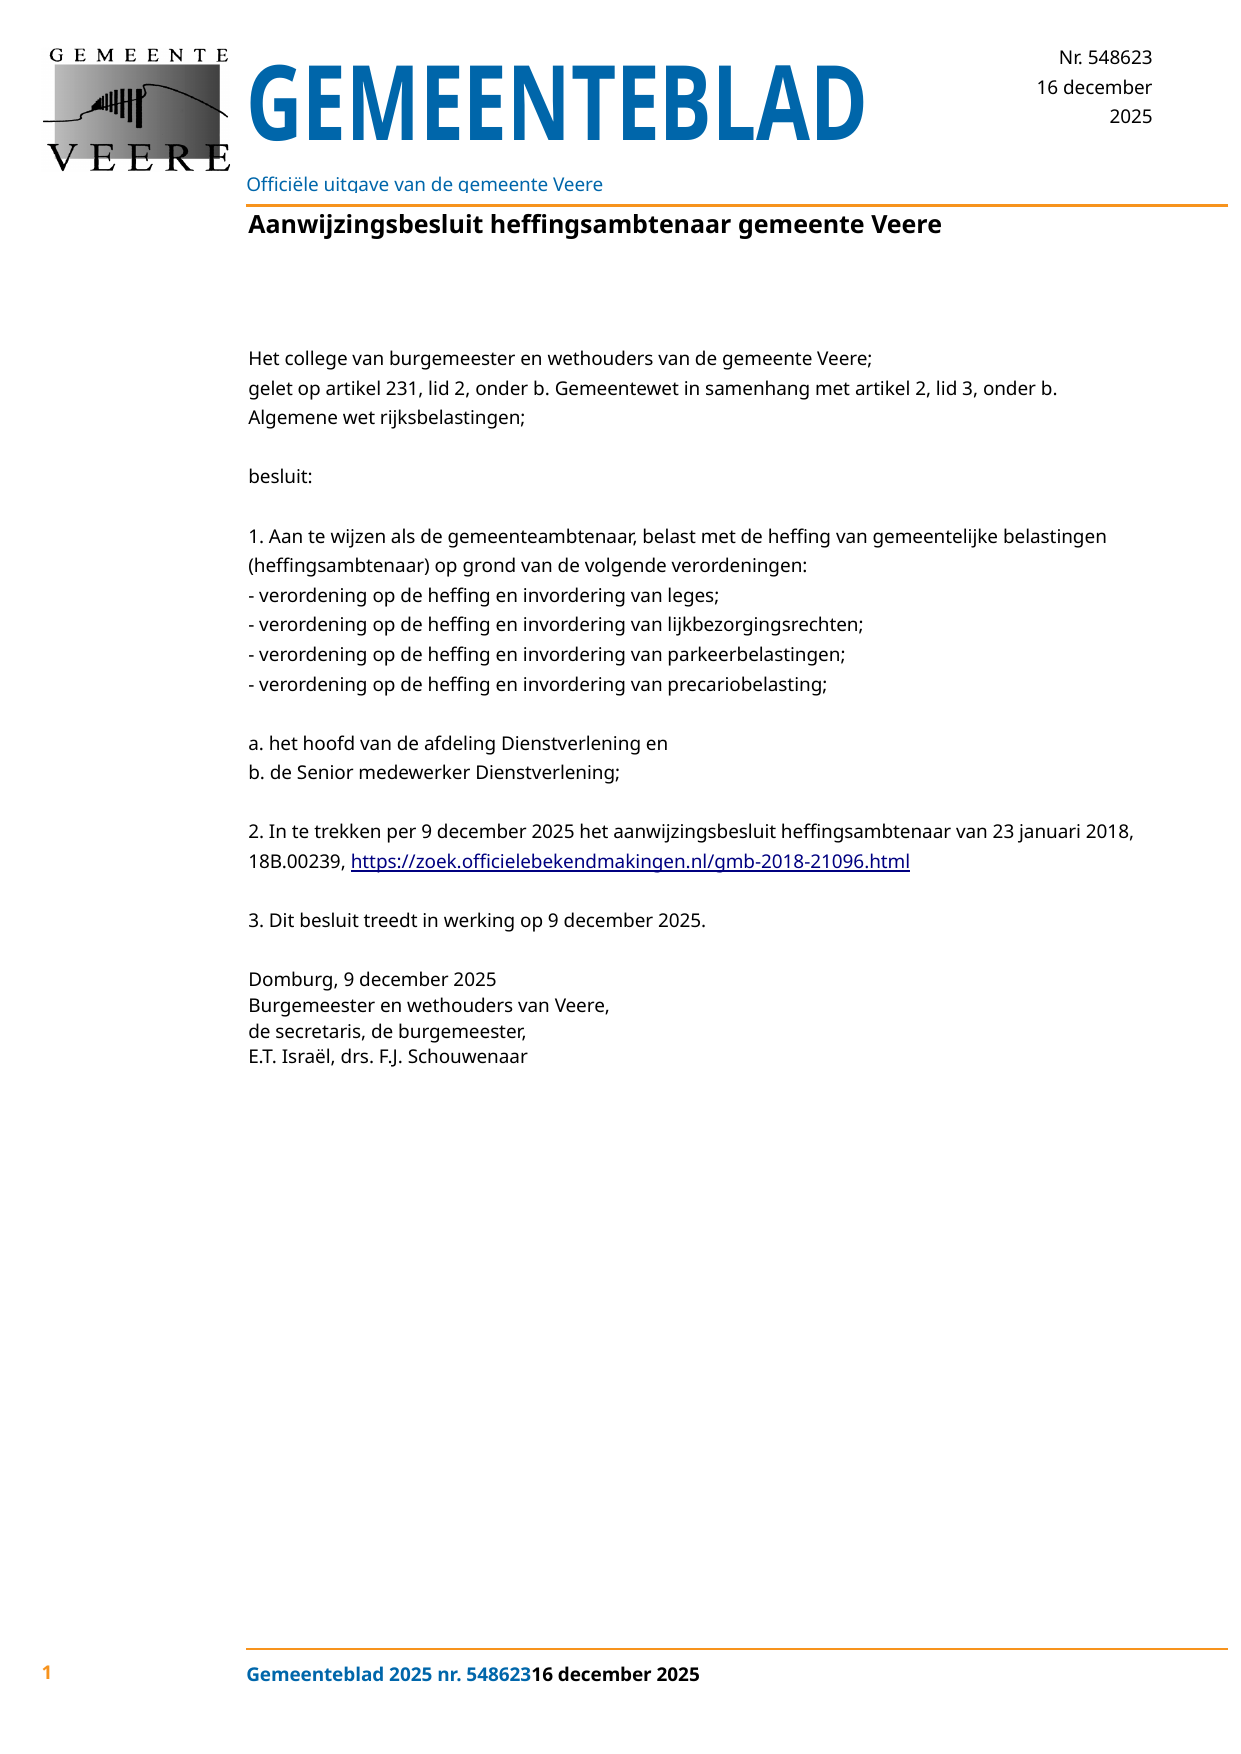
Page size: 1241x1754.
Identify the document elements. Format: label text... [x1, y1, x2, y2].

text Domburg, 9 december 2025 [248, 967, 1152, 992]
text - verordening op de heffing en invordering van lijkbezorgingsrechten; [248, 612, 1152, 637]
text Het college van burgemeester en wethouders van de gemeente Veere; [248, 345, 1152, 371]
text 3. Dit besluit treedt in werking op 9 december 2025. [248, 907, 1152, 933]
text 2. In te trekken per 9 december 2025 het aanwijzingsbesluit heffingsambtenaar van 23 januari 2018, 18B.00239, https://zoek.officielebekendmakingen.nl/gmb-2018-21096.html [248, 819, 1152, 874]
text - verordening op de heffing en invordering van leges; [248, 582, 1152, 608]
text - verordening op de heffing en invordering van parkeerbelastingen; [248, 641, 1152, 667]
text E.T. Israël, drs. F.J. Schouwenaar [248, 1044, 1152, 1069]
text besluit: [248, 464, 1152, 489]
text a. het hoofd van de afdeling Dienstverlening en [248, 730, 1152, 756]
text b. de Senior medewerker Dienstverlening; [248, 759, 1152, 785]
text Burgemeester en wethouders van Veere, [248, 992, 1152, 1018]
text de secretaris, de burgemeester, [248, 1018, 1152, 1044]
picture [41, 47, 231, 172]
text Aanwijzingsbesluit heffingsambtenaar gemeente Veere [248, 207, 1152, 241]
text 1. Aan te wijzen als de gemeenteambtenaar, belast met de heffing van gemeentelijke belastingen (heffingsambtenaar) op grond van de volgende verordeningen: [248, 523, 1152, 578]
text gelet op artikel 231, lid 2, onder b. Gemeentewet in samenhang met artikel 2, lid 3, onder b. Algemene wet rijksbelastingen; [248, 375, 1152, 430]
text - verordening op de heffing en invordering van precariobelasting; [248, 671, 1152, 696]
